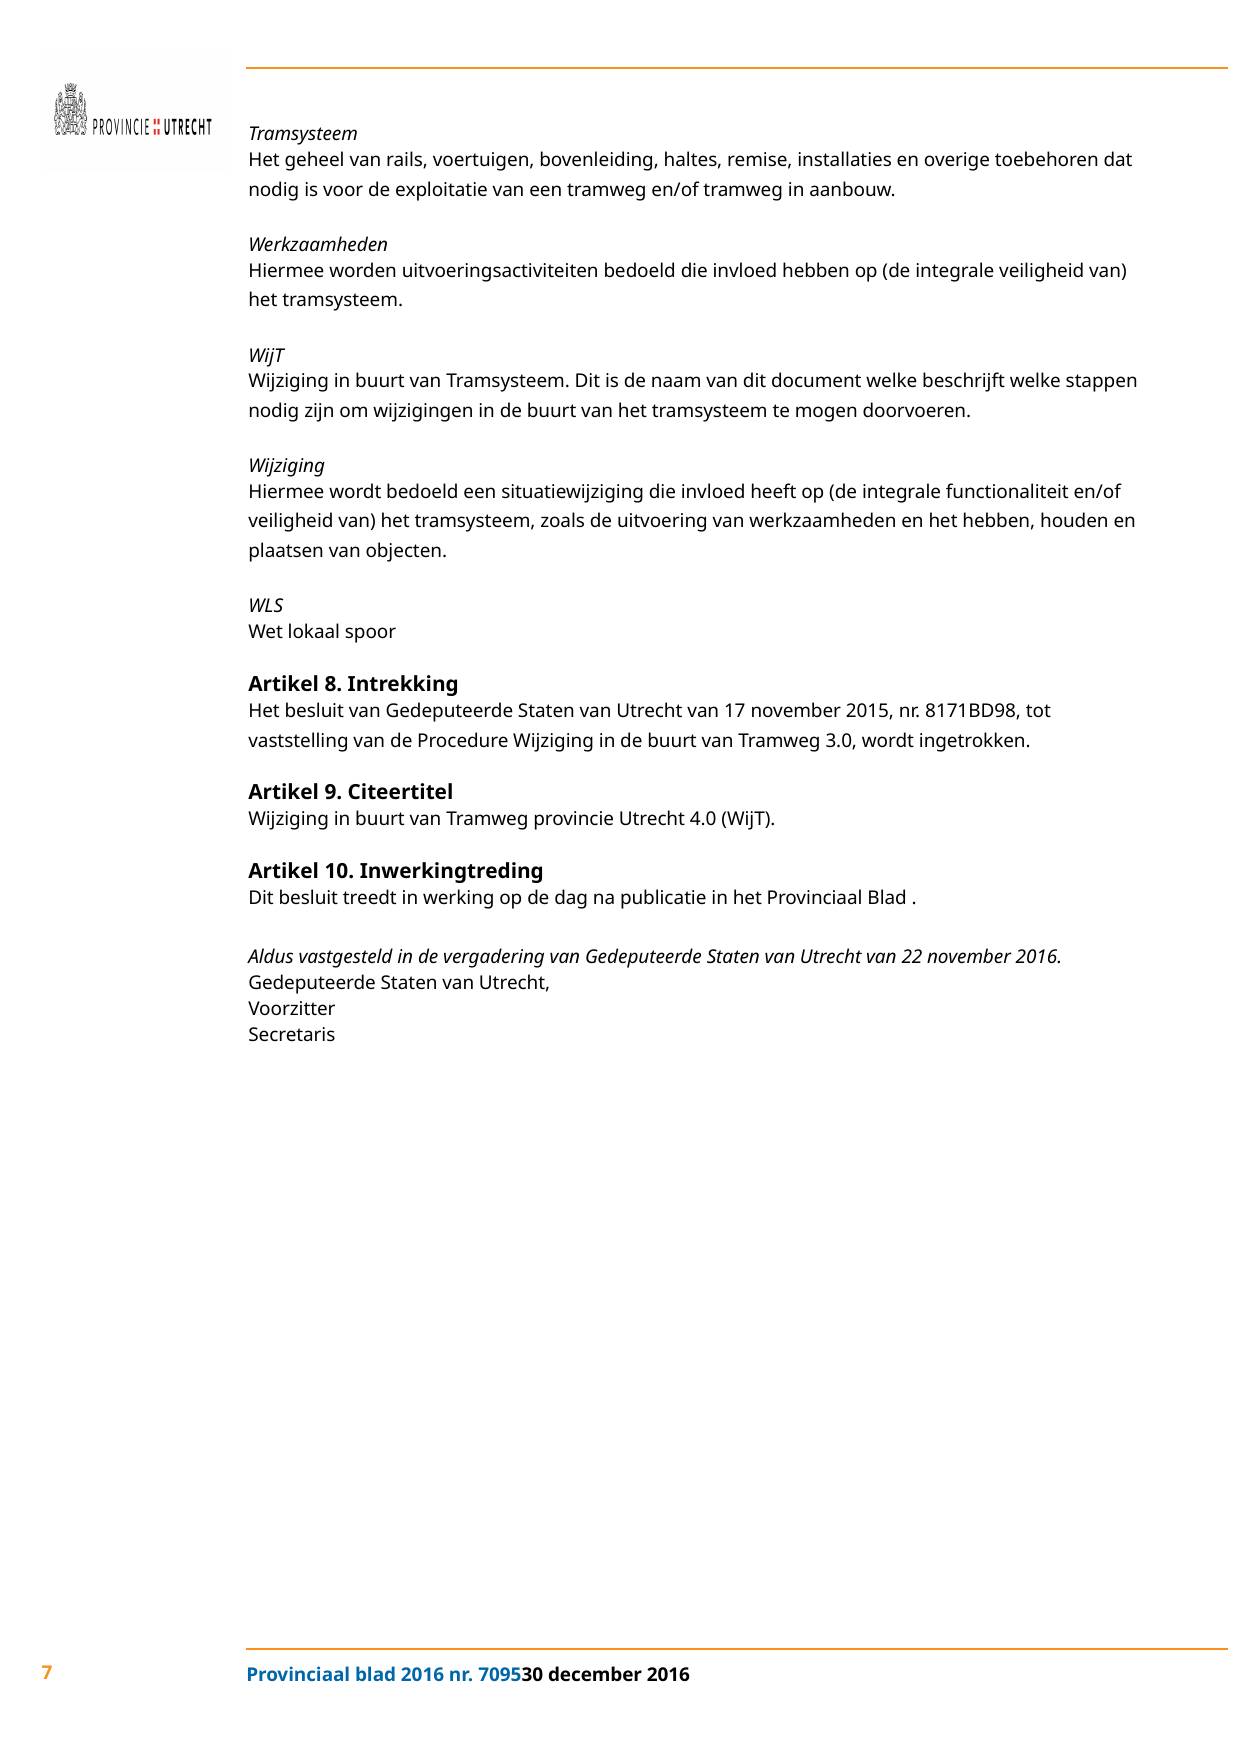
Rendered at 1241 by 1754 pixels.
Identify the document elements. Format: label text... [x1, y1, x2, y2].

text Artikel 9. Citeertitel [248, 777, 1152, 806]
text Wijziging [248, 452, 1152, 478]
text Artikel 10. Inwerkingtreding [248, 856, 1152, 884]
text Wijziging in buurt van Tramweg provincie Utrecht 4.0 (WijT). [248, 806, 1152, 831]
text Artikel 8. Intrekking [248, 669, 1152, 697]
text WLS [248, 593, 1152, 618]
text Hiermee worden uitvoeringsactiviteiten bedoeld die invloed hebben op (de integrale veiligheid van) het tramsysteem. [248, 257, 1152, 312]
text Secretaris [248, 1021, 1152, 1047]
text Tramsysteem [248, 121, 1152, 146]
text Dit besluit treedt in werking op de dag na publicatie in het Provinciaal Blad . [248, 884, 1152, 910]
text Voorzitter [248, 995, 1152, 1021]
text Wijziging in buurt van Tramsysteem. Dit is de naam van dit document welke beschrijft welke stappen nodig zijn om wijzigingen in de buurt van het tramsysteem te mogen doorvoeren. [248, 367, 1152, 423]
text Wet lokaal spoor [248, 618, 1152, 644]
text Werkzaamheden [248, 231, 1152, 257]
text Gedeputeerde Staten van Utrecht, [248, 969, 1152, 995]
text Aldus vastgesteld in de vergadering van Gedeputeerde Staten van Utrecht van 22 november 2016. [248, 944, 1152, 969]
text Het besluit van Gedeputeerde Staten van Utrecht van 17 november 2015, nr. 8171BD98, tot vaststelling van de Procedure Wijziging in de buurt van Tramweg 3.0, wordt ingetrokken. [248, 697, 1152, 752]
text Hiermee wordt bedoeld een situatiewijziging die invloed heeft op (de integrale functionaliteit en/of veiligheid van) het tramsysteem, zoals de uitvoering van werkzaamheden en het hebben, houden en plaatsen van objecten. [248, 478, 1152, 563]
text WijT [248, 342, 1152, 367]
picture [41, 47, 231, 172]
text Het geheel van rails, voertuigen, bovenleiding, haltes, remise, installaties en overige toebehoren dat nodig is voor de exploitatie van een tramweg en/of tramweg in aanbouw. [248, 146, 1152, 202]
